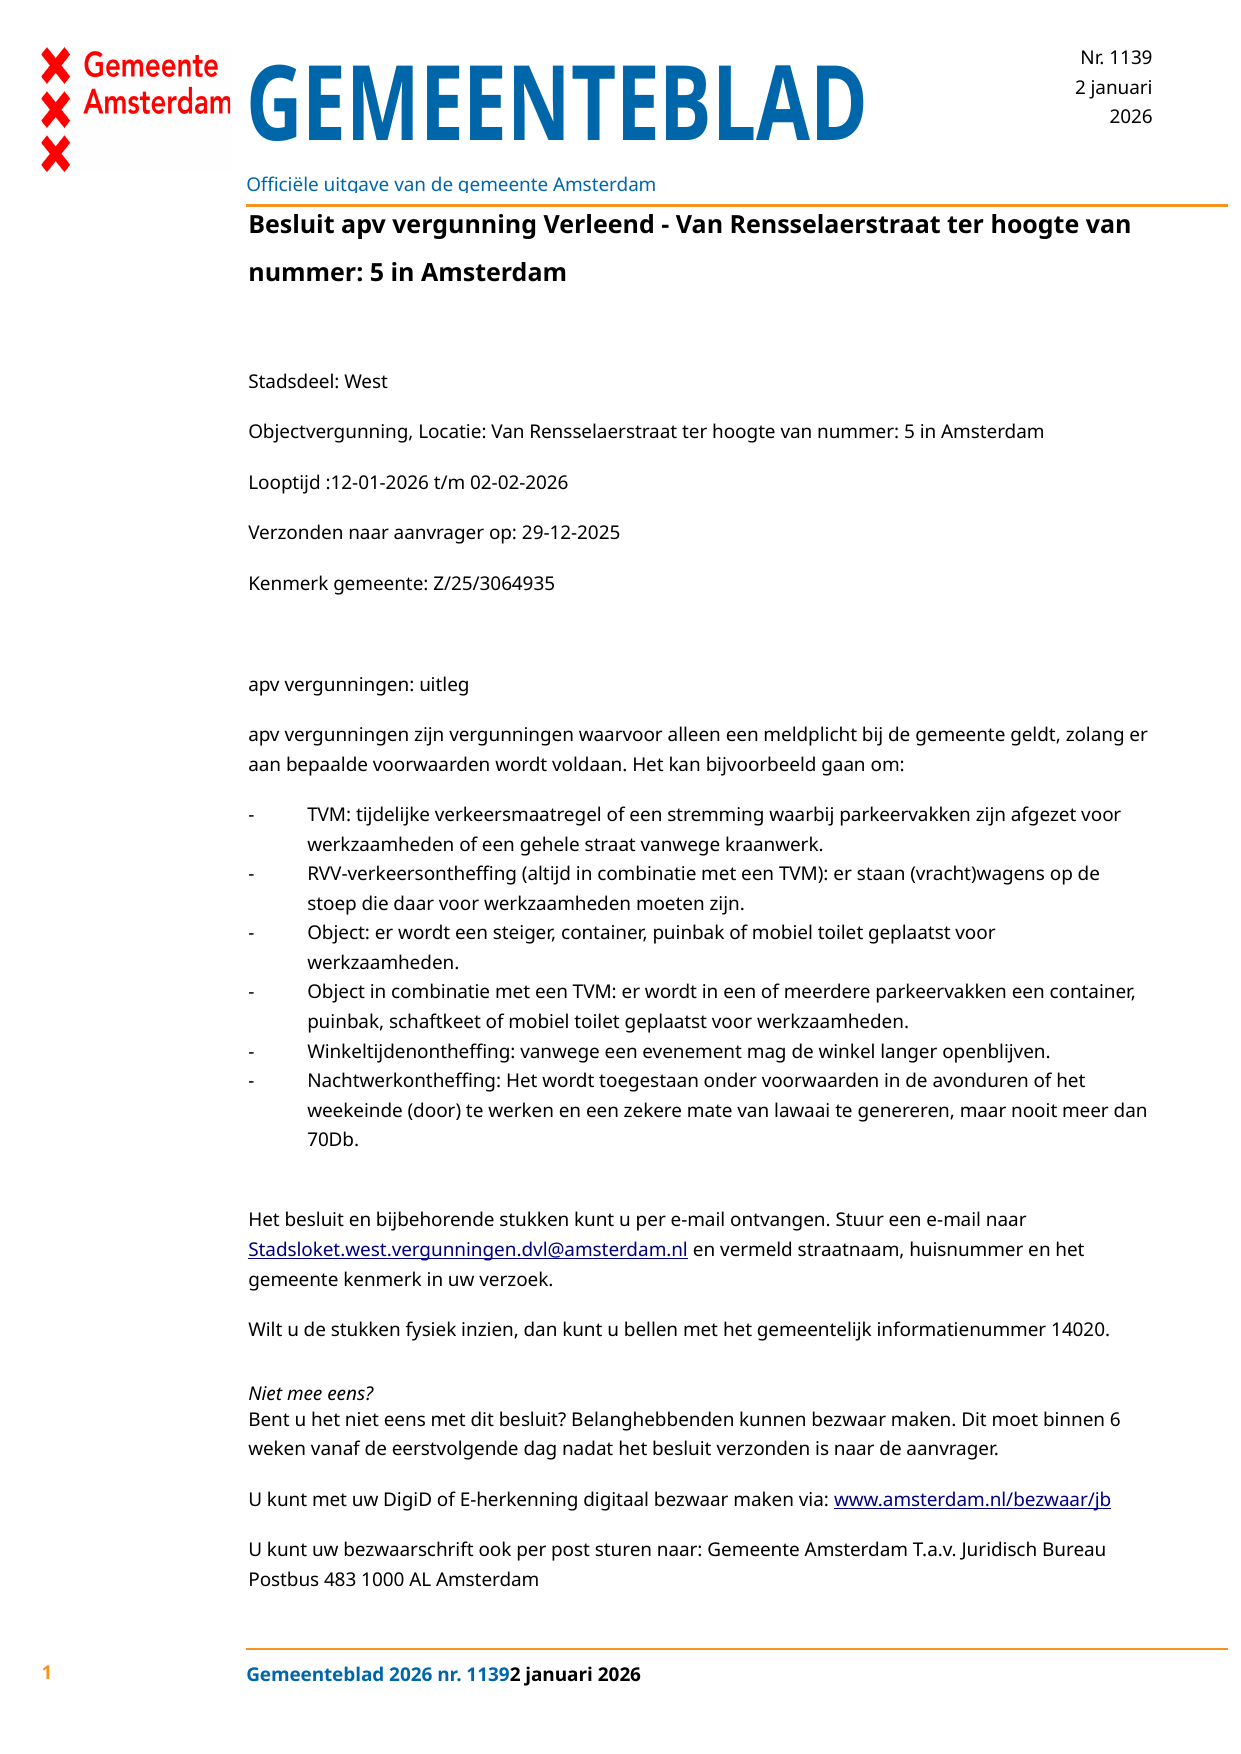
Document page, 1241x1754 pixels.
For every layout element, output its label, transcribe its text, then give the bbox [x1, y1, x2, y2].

list Object in combinatie met een TVM: er wordt in een of meerdere parkeervakken een container, puinbak, schaftkeet of mobiel toilet geplaatst voor werkzaamheden. [248, 979, 1152, 1034]
picture [41, 47, 231, 172]
text Kenmerk gemeente: Z/25/3064935 [248, 570, 1152, 596]
list Winkeltijdenontheffing: vanwege een evenement mag de winkel langer openblijven. [248, 1038, 1152, 1064]
text Niet mee eens? [248, 1380, 1152, 1406]
text Looptijd :12-01-2026 t/m 02-02-2026 [248, 469, 1152, 495]
list TVM: tijdelijke verkeersmaatregel of een stremming waarbij parkeervakken zijn afgezet voor werkzaamheden of een gehele straat vanwege kraanwerk. [248, 801, 1152, 857]
text Objectvergunning, Locatie: Van Rensselaerstraat ter hoogte van nummer: 5 in Amsterdam [248, 419, 1152, 444]
text Besluit apv vergunning Verleend - Van Rensselaerstraat ter hoogte van nummer: 5 in Amsterdam [248, 207, 1152, 288]
text U kunt met uw DigiD of E-herkenning digitaal bezwaar maken via: www.amsterdam.nl/bezwaar/jb [248, 1486, 1152, 1512]
list Object: er wordt een steiger, container, puinbak of mobiel toilet geplaatst voor werkzaamheden. [248, 919, 1152, 975]
list RVV-verkeersontheffing (altijd in combinatie met een TVM): er staan (vracht)wagens op de stoep die daar voor werkzaamheden moeten zijn. [248, 860, 1152, 916]
list Nachtwerkontheffing: Het wordt toegestaan onder voorwaarden in de avonduren of het weekeinde (door) te werken en een zekere mate van lawaai te genereren, maar nooit meer dan 70Db. [248, 1067, 1152, 1152]
text apv vergunningen zijn vergunningen waarvoor alleen een meldplicht bij de gemeente geldt, zolang er aan bepaalde voorwaarden wordt voldaan. Het kan bijvoorbeeld gaan om: [248, 721, 1152, 777]
text apv vergunningen: uitleg [248, 671, 1152, 697]
text Stadsdeel: West [248, 368, 1152, 394]
text Het besluit en bijbehorende stukken kunt u per e-mail ontvangen. Stuur een e-mail naar Stadsloket.west.vergunningen.dvl@amsterdam.nl en vermeld straatnaam, huisnummer en het gemeente kenmerk in uw verzoek. [248, 1207, 1152, 1292]
text U kunt uw bezwaarschrift ook per post sturen naar: Gemeente Amsterdam T.a.v. Juridisch Bureau Postbus 483 1000 AL Amsterdam [248, 1536, 1152, 1592]
text Wilt u de stukken fysiek inzien, dan kunt u bellen met het gemeentelijk informatienummer 14020. [248, 1316, 1152, 1342]
text Verzonden naar aanvrager op: 29-12-2025 [248, 519, 1152, 545]
text Bent u het niet eens met dit besluit? Belanghebbenden kunnen bezwaar maken. Dit moet binnen 6 weken vanaf de eerstvolgende dag nadat het besluit verzonden is naar de aanvrager. [248, 1406, 1152, 1461]
